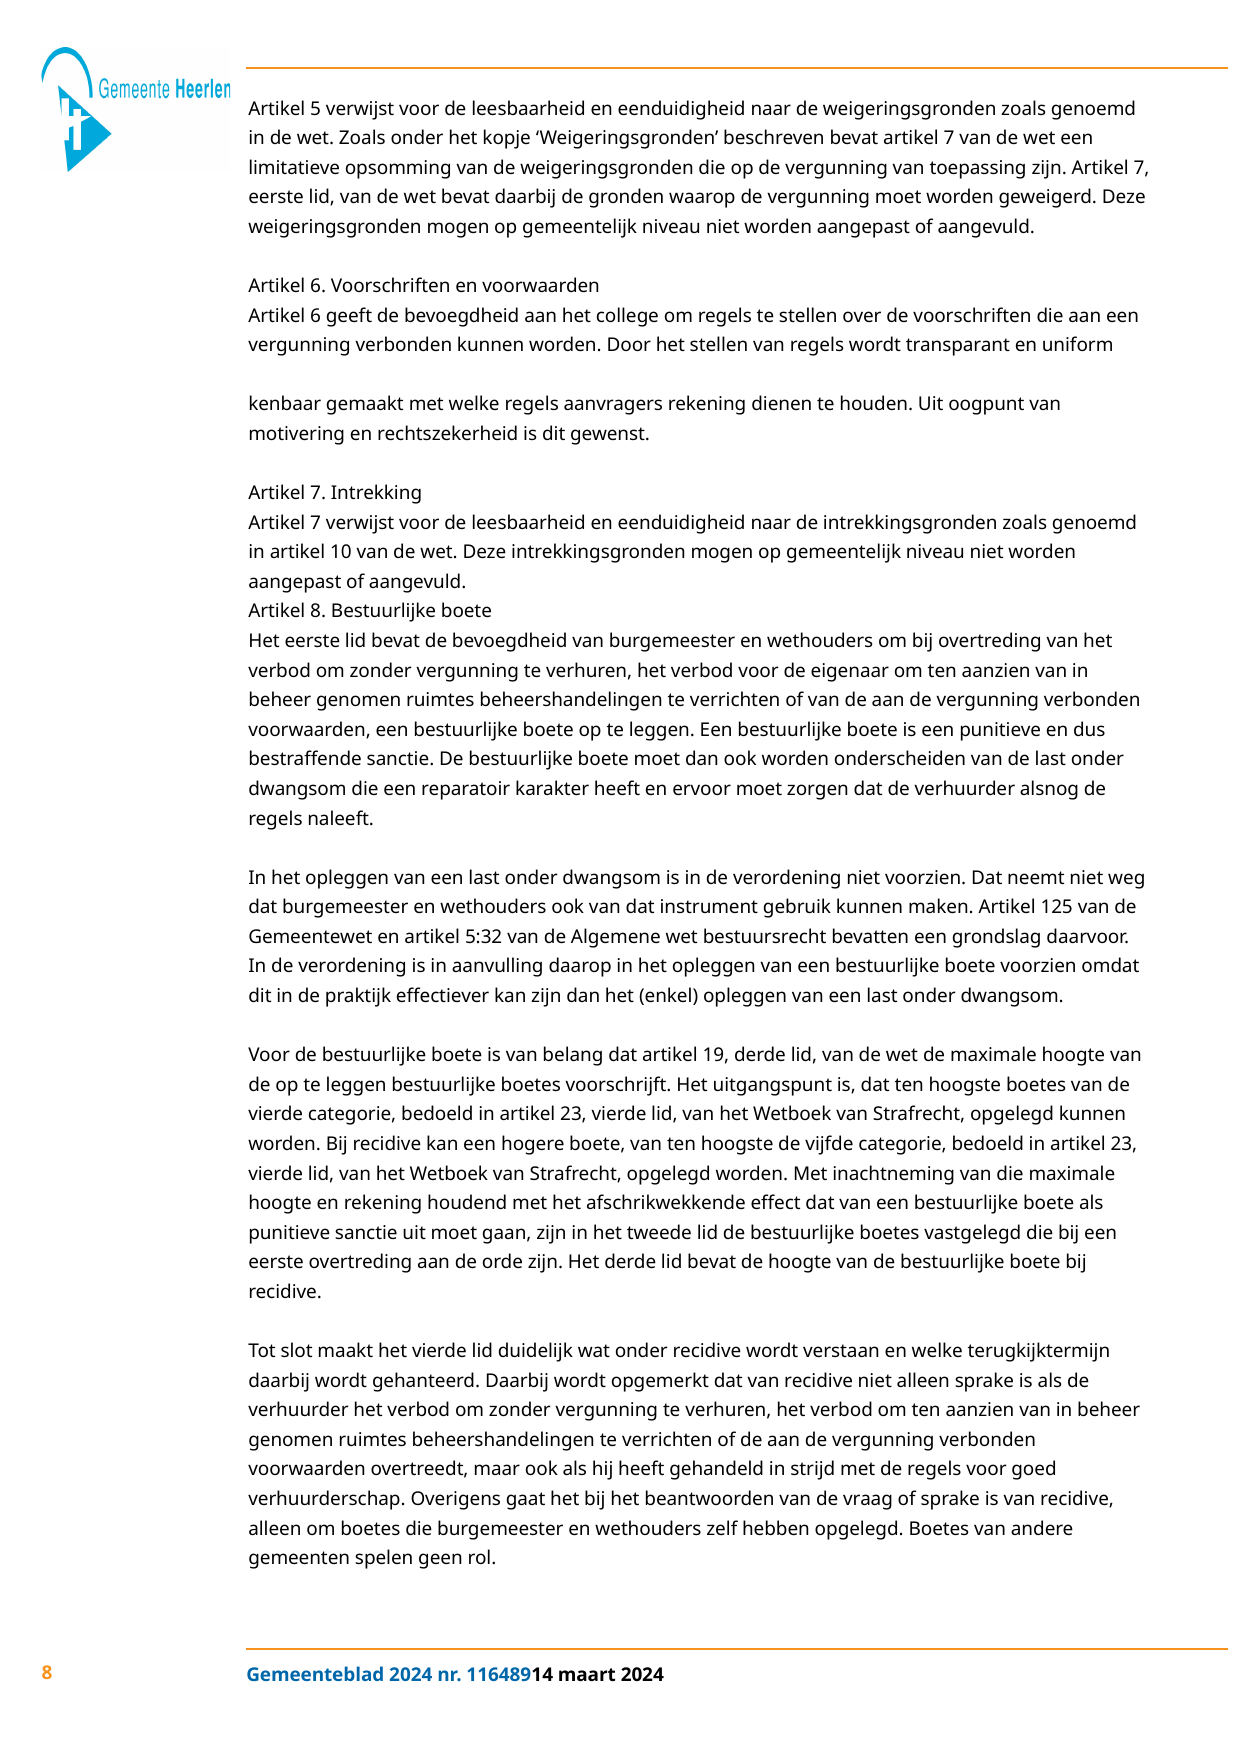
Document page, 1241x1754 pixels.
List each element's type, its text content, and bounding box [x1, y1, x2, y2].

text Voor de bestuurlijke boete is van belang dat artikel 19, derde lid, van de wet de maximale hoogte van de op te leggen bestuurlijke boetes voorschrijft. Het uitgangspunt is, dat ten hoogste boetes van de vierde categorie, bedoeld in artikel 23, vierde lid, van het Wetboek van Strafrecht, opgelegd kunnen worden. Bij recidive kan een hogere boete, van ten hoogste de vijfde categorie, bedoeld in artikel 23, vierde lid, van het Wetboek van Strafrecht, opgelegd worden. Met inachtneming van die maximale hoogte en rekening houdend met het afschrikwekkende effect dat van een bestuurlijke boete als punitieve sanctie uit moet gaan, zijn in het tweede lid de bestuurlijke boetes vastgelegd die bij een eerste overtreding aan de orde zijn. Het derde lid bevat de hoogte van de bestuurlijke boete bij recidive. [248, 1041, 1152, 1304]
text kenbaar gemaakt met welke regels aanvragers rekening dienen te houden. Uit oogpunt van motivering en rechtszekerheid is dit gewenst. [248, 391, 1152, 446]
text In het opleggen van een last onder dwangsom is in de verordening niet voorzien. Dat neemt niet weg dat burgemeester en wethouders ook van dat instrument gebruik kunnen maken. Artikel 125 van de Gemeentewet en artikel 5:32 van de Algemene wet bestuursrecht bevatten een grondslag daarvoor. In de verordening is in aanvulling daarop in het opleggen van een bestuurlijke boete voorzien omdat dit in de praktijk effectiever kan zijn dan het (enkel) opleggen van een last onder dwangsom. [248, 864, 1152, 1008]
text Artikel 6 geeft de bevoegdheid aan het college om regels te stellen over de voorschriften die aan een vergunning verbonden kunnen worden. Door het stellen van regels wordt transparant en uniform [248, 302, 1152, 357]
text Het eerste lid bevat de bevoegdheid van burgemeester en wethouders om bij overtreding van het verbod om zonder vergunning te verhuren, het verbod voor de eigenaar om ten aanzien van in beheer genomen ruimtes beheershandelingen te verrichten of van de aan de vergunning verbonden voorwaarden, een bestuurlijke boete op te leggen. Een bestuurlijke boete is een punitieve en dus bestraffende sanctie. De bestuurlijke boete moet dan ook worden onderscheiden van de last onder dwangsom die een reparatoir karakter heeft en ervoor moet zorgen dat de verhuurder alsnog de regels naleeft. [248, 627, 1152, 831]
text Artikel 7 verwijst voor de leesbaarheid en eenduidigheid naar de intrekkingsgronden zoals genoemd in artikel 10 van de wet. Deze intrekkingsgronden mogen op gemeentelijk niveau niet worden aangepast of aangevuld. [248, 509, 1152, 594]
text Artikel 5 verwijst voor de leesbaarheid en eenduidigheid naar de weigeringsgronden zoals genoemd in de wet. Zoals onder het kopje ‘Weigeringsgronden’ beschreven bevat artikel 7 van de wet een limitatieve opsomming van de weigeringsgronden die op de vergunning van toepassing zijn. Artikel 7, eerste lid, van de wet bevat daarbij de gronden waarop de vergunning moet worden geweigerd. Deze weigeringsgronden mogen op gemeentelijk niveau niet worden aangepast of aangevuld. [248, 95, 1152, 239]
picture [41, 47, 231, 172]
text Artikel 7. Intrekking [248, 479, 1152, 505]
picture [41, 47, 59, 70]
text Artikel 6. Voorschriften en voorwaarden [248, 272, 1152, 298]
text Artikel 8. Bestuurlijke boete [248, 598, 1152, 623]
text Tot slot maakt het vierde lid duidelijk wat onder recidive wordt verstaan en welke terugkijktermijn daarbij wordt gehanteerd. Daarbij wordt opgemerkt dat van recidive niet alleen sprake is als de verhuurder het verbod om zonder vergunning te verhuren, het verbod om ten aanzien van in beheer genomen ruimtes beheershandelingen te verrichten of de aan de vergunning verbonden voorwaarden overtreedt, maar ook als hij heeft gehandeld in strijd met de regels voor goed verhuurderschap. Overigens gaat het bij het beantwoorden van de vraag of sprake is van recidive, alleen om boetes die burgemeester en wethouders zelf hebben opgelegd. Boetes van andere gemeenten spelen geen rol. [248, 1337, 1152, 1570]
